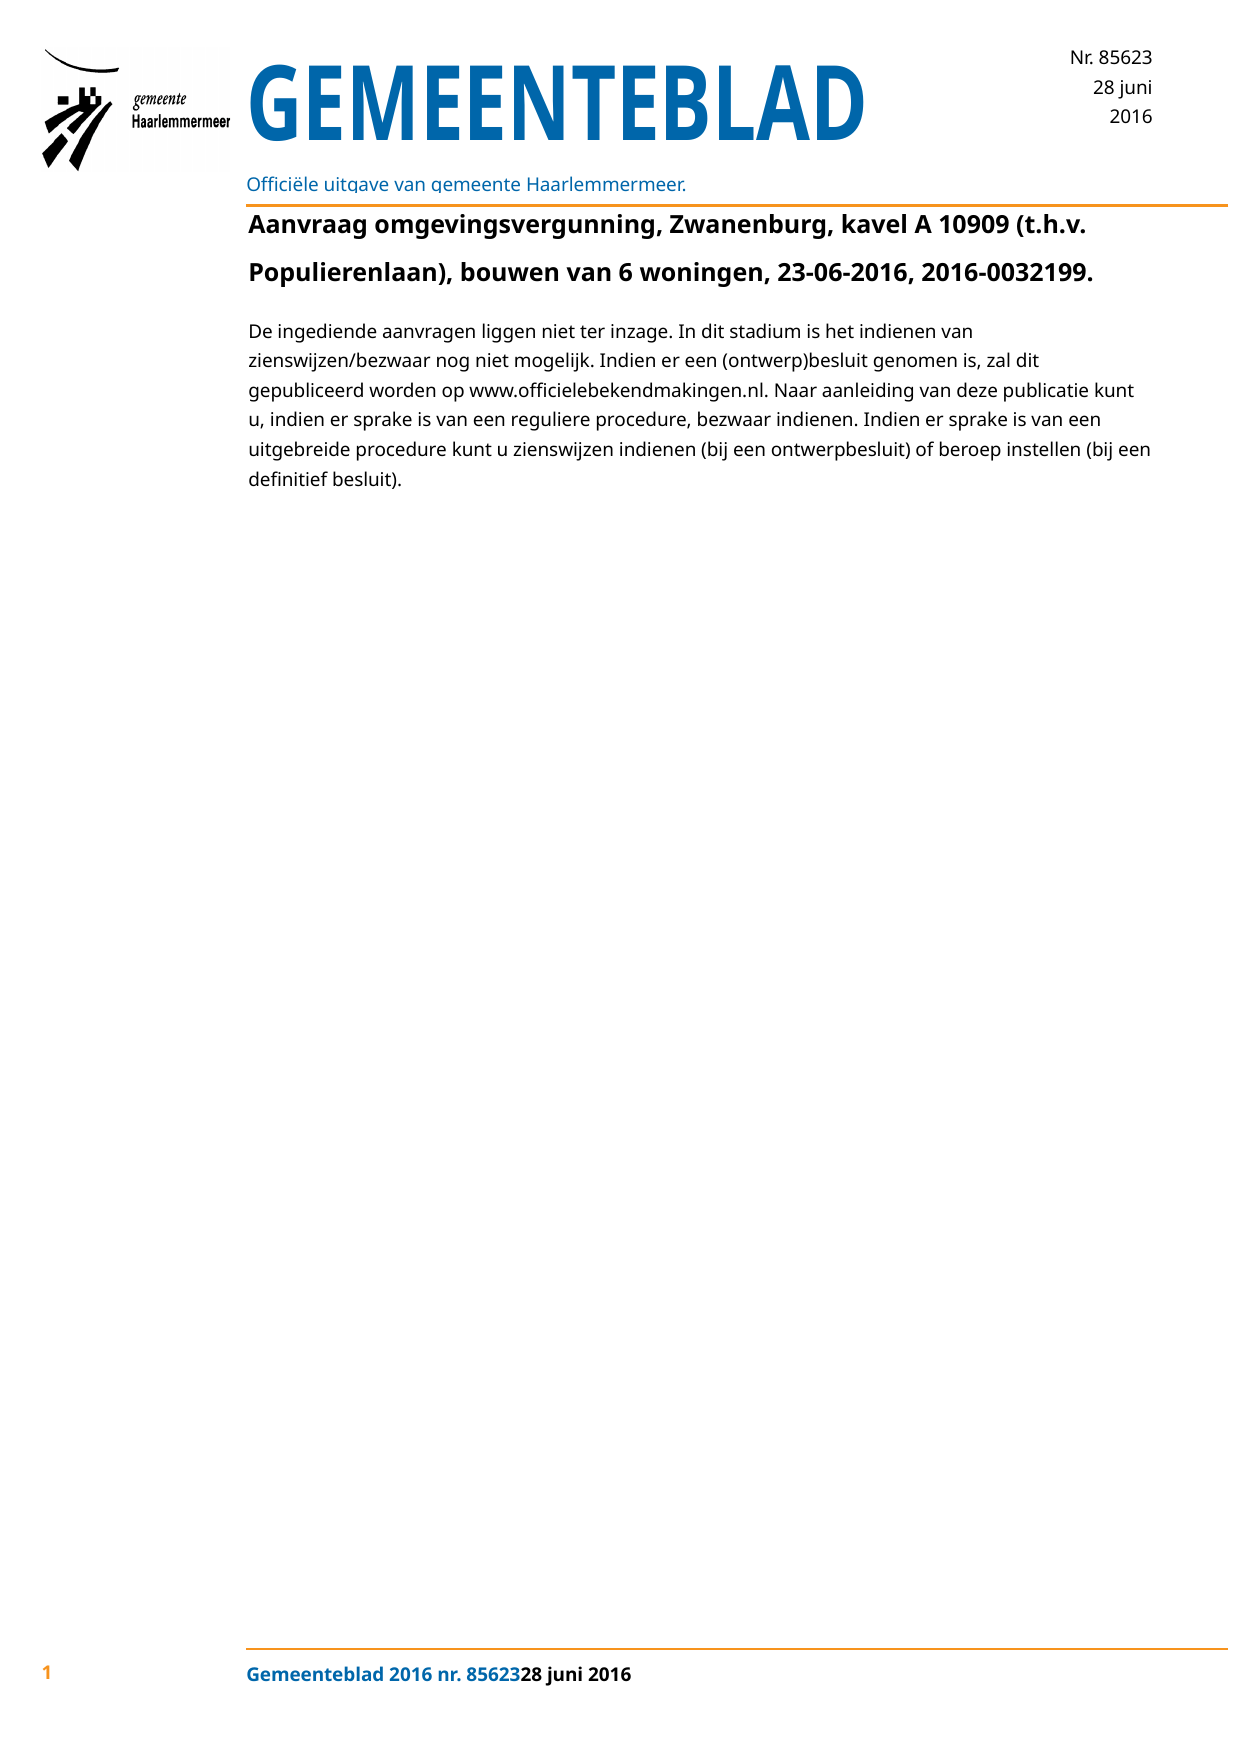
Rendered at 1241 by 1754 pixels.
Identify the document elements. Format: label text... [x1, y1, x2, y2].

picture [41, 47, 231, 172]
text De ingediende aanvragen liggen niet ter inzage. In dit stadium is het indienen van zienswijzen/bezwaar nog niet mogelijk. Indien er een (ontwerp)besluit genomen is, zal dit gepubliceerd worden op www.officielebekendmakingen.nl. Naar aanleiding van deze publicatie kunt u, indien er sprake is van een reguliere procedure, bezwaar indienen. Indien er sprake is van een uitgebreide procedure kunt u zienswijzen indienen (bij een ontwerpbesluit) of beroep instellen (bij een definitief besluit). [248, 318, 1152, 492]
text Aanvraag omgevingsvergunning, Zwanenburg, kavel A 10909 (t.h.v. Populierenlaan), bouwen van 6 woningen, 23-06-2016, 2016-0032199. [248, 207, 1152, 288]
